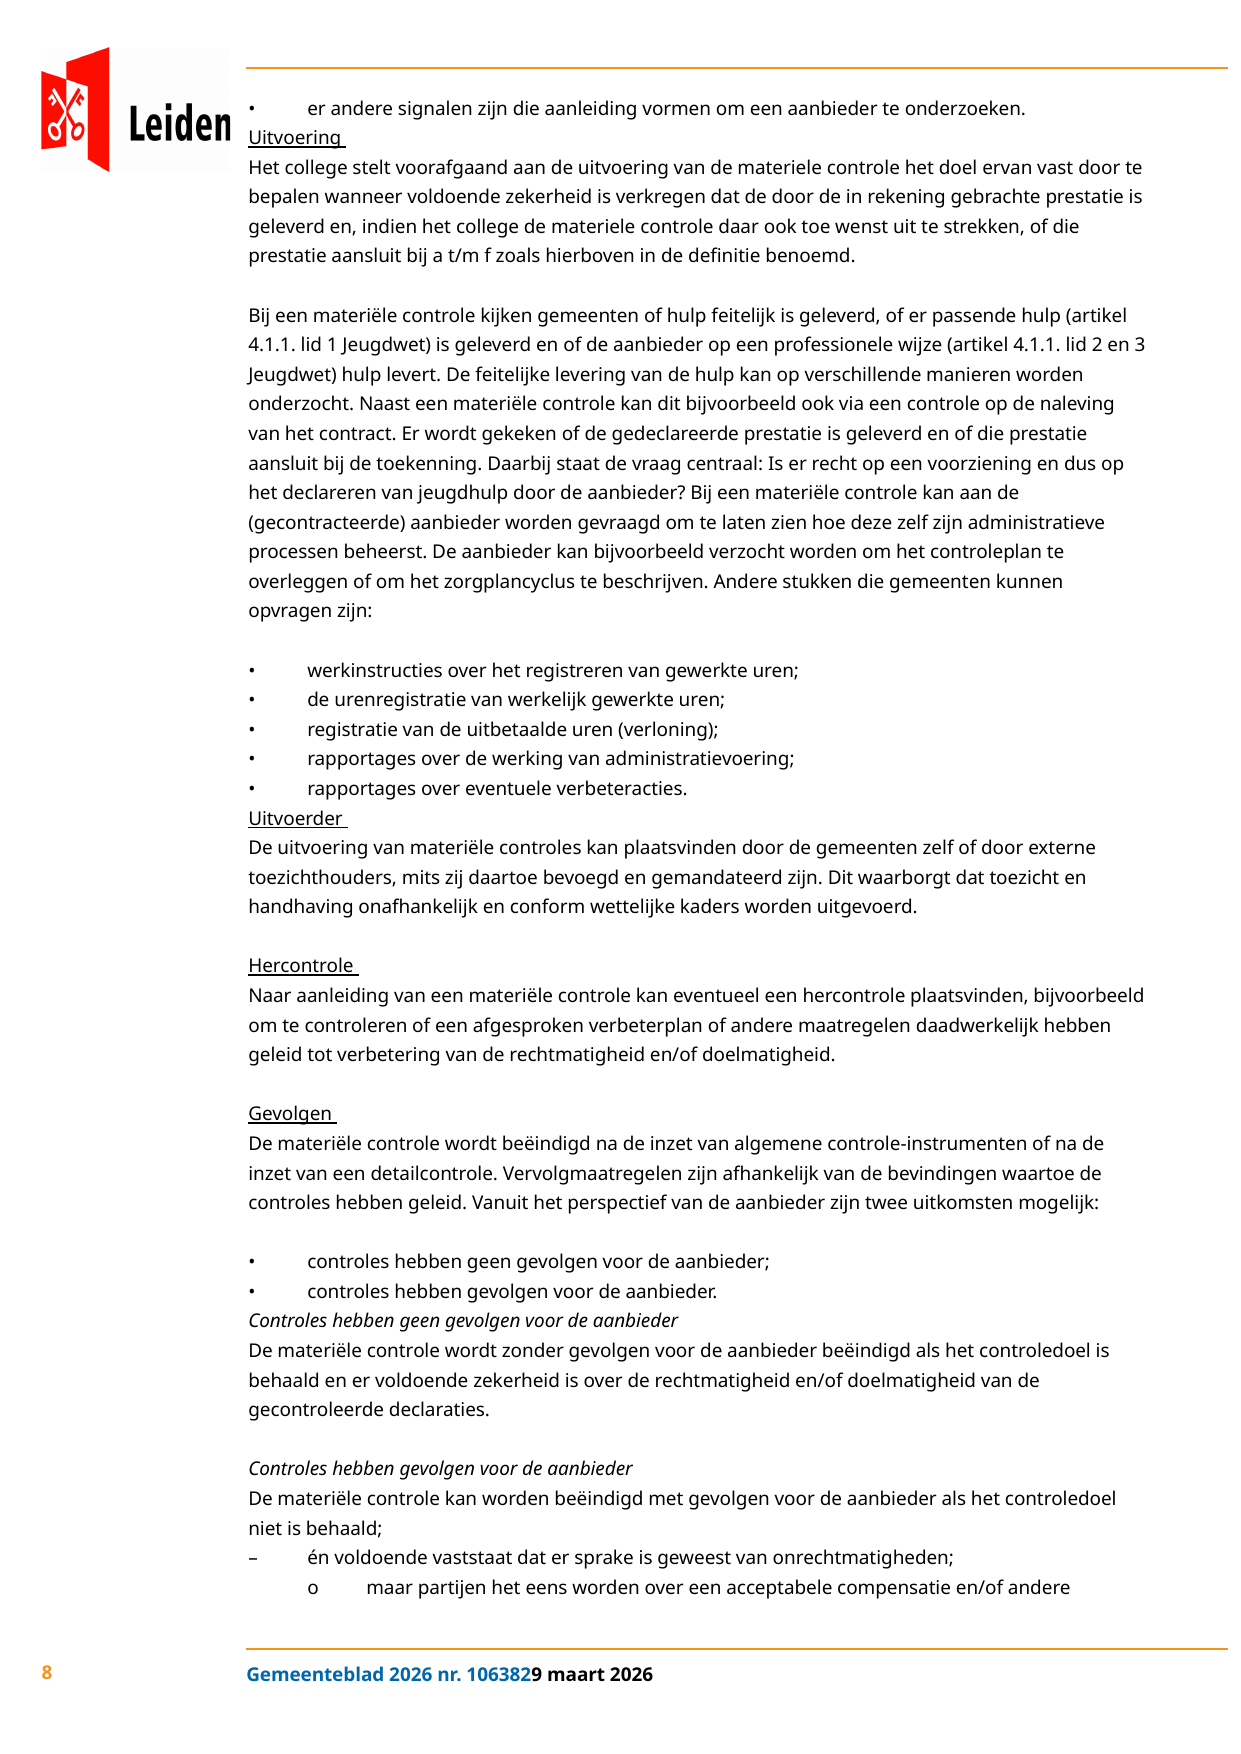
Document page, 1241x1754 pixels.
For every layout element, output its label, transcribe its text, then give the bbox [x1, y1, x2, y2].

text Controles hebben geen gevolgen voor de aanbieder [248, 1308, 1152, 1333]
text Controles hebben gevolgen voor de aanbieder [248, 1456, 1152, 1481]
list maar partijen het eens worden over een acceptabele compensatie en/of andere [307, 1574, 1152, 1600]
list registratie van de uitbetaalde uren (verloning); [248, 716, 1152, 742]
list er andere signalen zijn die aanleiding vormen om een aanbieder te onderzoeken. [248, 95, 1152, 121]
list rapportages over de werking van administratievoering; [248, 746, 1152, 771]
text Hercontrole [248, 953, 1152, 978]
text Uitvoerder [248, 805, 1152, 831]
text Naar aanleiding van een materiële controle kan eventueel een hercontrole plaatsvinden, bijvoorbeeld om te controleren of een afgesproken verbeterplan of andere maatregelen daadwerkelijk hebben geleid tot verbetering van de rechtmatigheid en/of doelmatigheid. [248, 982, 1152, 1067]
list werkinstructies over het registreren van gewerkte uren; [248, 657, 1152, 683]
text De materiële controle wordt zonder gevolgen voor de aanbieder beëindigd als het controledoel is behaald en er voldoende zekerheid is over de rechtmatigheid en/of doelmatigheid van de gecontroleerde declaraties. [248, 1337, 1152, 1422]
list controles hebben geen gevolgen voor de aanbieder; [248, 1248, 1152, 1274]
text Uitvoering [248, 124, 1152, 150]
text De materiële controle kan worden beëindigd met gevolgen voor de aanbieder als het controledoel niet is behaald; [248, 1485, 1152, 1541]
list rapportages over eventuele verbeteracties. [248, 775, 1152, 801]
picture [41, 47, 231, 172]
list de urenregistratie van werkelijk gewerkte uren; [248, 686, 1152, 712]
list én voldoende vaststaat dat er sprake is geweest van onrechtmatigheden; [248, 1544, 1152, 1570]
text Gevolgen [248, 1101, 1152, 1126]
text De materiële controle wordt beëindigd na de inzet van algemene controle-instrumenten of na de inzet van een detailcontrole. Vervolgmaatregelen zijn afhankelijk van de bevindingen waartoe de controles hebben geleid. Vanuit het perspectief van de aanbieder zijn twee uitkomsten mogelijk: [248, 1130, 1152, 1215]
text Bij een materiële controle kijken gemeenten of hulp feitelijk is geleverd, of er passende hulp (artikel 4.1.1. lid 1 Jeugdwet) is geleverd en of de aanbieder op een professionele wijze (artikel 4.1.1. lid 2 en 3 Jeugdwet) hulp levert. De feitelijke levering van de hulp kan op verschillende manieren worden onderzocht. Naast een materiële controle kan dit bijvoorbeeld ook via een controle op de naleving van het contract. Er wordt gekeken of de gedeclareerde prestatie is geleverd en of die prestatie aansluit bij de toekenning. Daarbij staat de vraag centraal: Is er recht op een voorziening en dus op het declareren van jeugdhulp door de aanbieder? Bij een materiële controle kan aan de (gecontracteerde) aanbieder worden gevraagd om te laten zien hoe deze zelf zijn administratieve processen beheerst. De aanbieder kan bijvoorbeeld verzocht worden om het controleplan te overleggen of om het zorgplancyclus te beschrijven. Andere stukken die gemeenten kunnen opvragen zijn: [248, 302, 1152, 623]
text Het college stelt voorafgaand aan de uitvoering van de materiele controle het doel ervan vast door te bepalen wanneer voldoende zekerheid is verkregen dat de door de in rekening gebrachte prestatie is geleverd en, indien het college de materiele controle daar ook toe wenst uit te strekken, of die prestatie aansluit bij a t/m f zoals hierboven in de definitie benoemd. [248, 154, 1152, 268]
list controles hebben gevolgen voor de aanbieder. [248, 1278, 1152, 1304]
text De uitvoering van materiële controles kan plaatsvinden door de gemeenten zelf of door externe toezichthouders, mits zij daartoe bevoegd en gemandateerd zijn. Dit waarborgt dat toezicht en handhaving onafhankelijk en conform wettelijke kaders worden uitgevoerd. [248, 834, 1152, 919]
